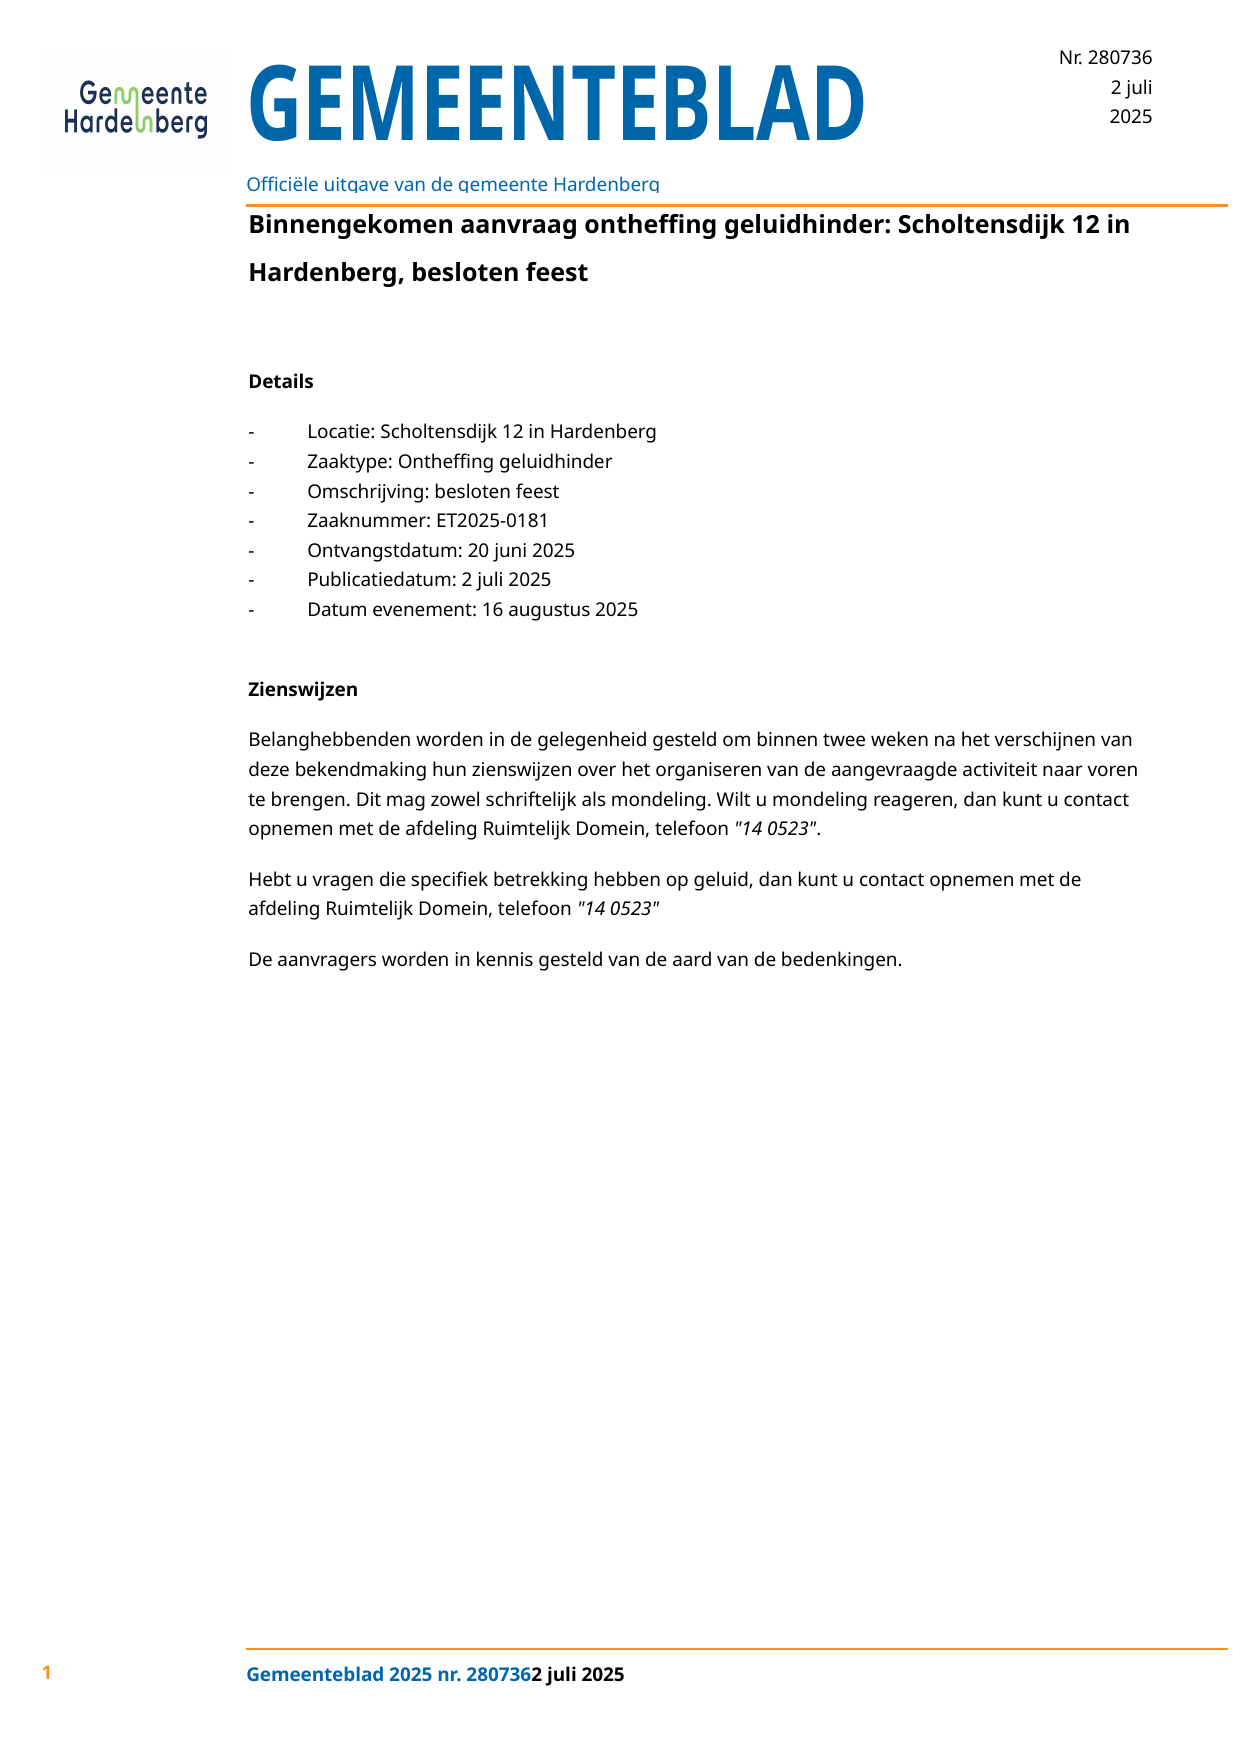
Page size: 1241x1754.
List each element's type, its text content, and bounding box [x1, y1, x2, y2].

text Belanghebbenden worden in de gelegenheid gesteld om binnen twee weken na het verschijnen van deze bekendmaking hun zienswijzen over het organiseren van de aangevraagde activiteit naar voren te brengen. Dit mag zowel schriftelijk als mondeling. Wilt u mondeling reageren, dan kunt u contact opnemen met de afdeling Ruimtelijk Domein, telefoon "14 0523". [248, 727, 1152, 841]
list Datum evenement: 16 augustus 2025 [248, 596, 1152, 622]
list Omschrijving: besloten feest [248, 478, 1152, 504]
picture [41, 47, 231, 172]
text Zienswijzen [248, 676, 1152, 702]
list Publicatiedatum: 2 juli 2025 [248, 567, 1152, 592]
list Locatie: Scholtensdijk 12 in Hardenberg [248, 419, 1152, 444]
list Zaaktype: Ontheffing geluidhinder [248, 448, 1152, 474]
list Zaaknummer: ET2025-0181 [248, 507, 1152, 533]
list Ontvangstdatum: 20 juni 2025 [248, 537, 1152, 563]
text Details [248, 368, 1152, 394]
text Binnengekomen aanvraag ontheffing geluidhinder: Scholtensdijk 12 in Hardenberg, besloten feest [248, 207, 1152, 288]
text Hebt u vragen die specifiek betrekking hebben op geluid, dan kunt u contact opnemen met de afdeling Ruimtelijk Domein, telefoon "14 0523" [248, 866, 1152, 921]
text De aanvragers worden in kennis gesteld van de aard van de bedenkingen. [248, 946, 1152, 972]
